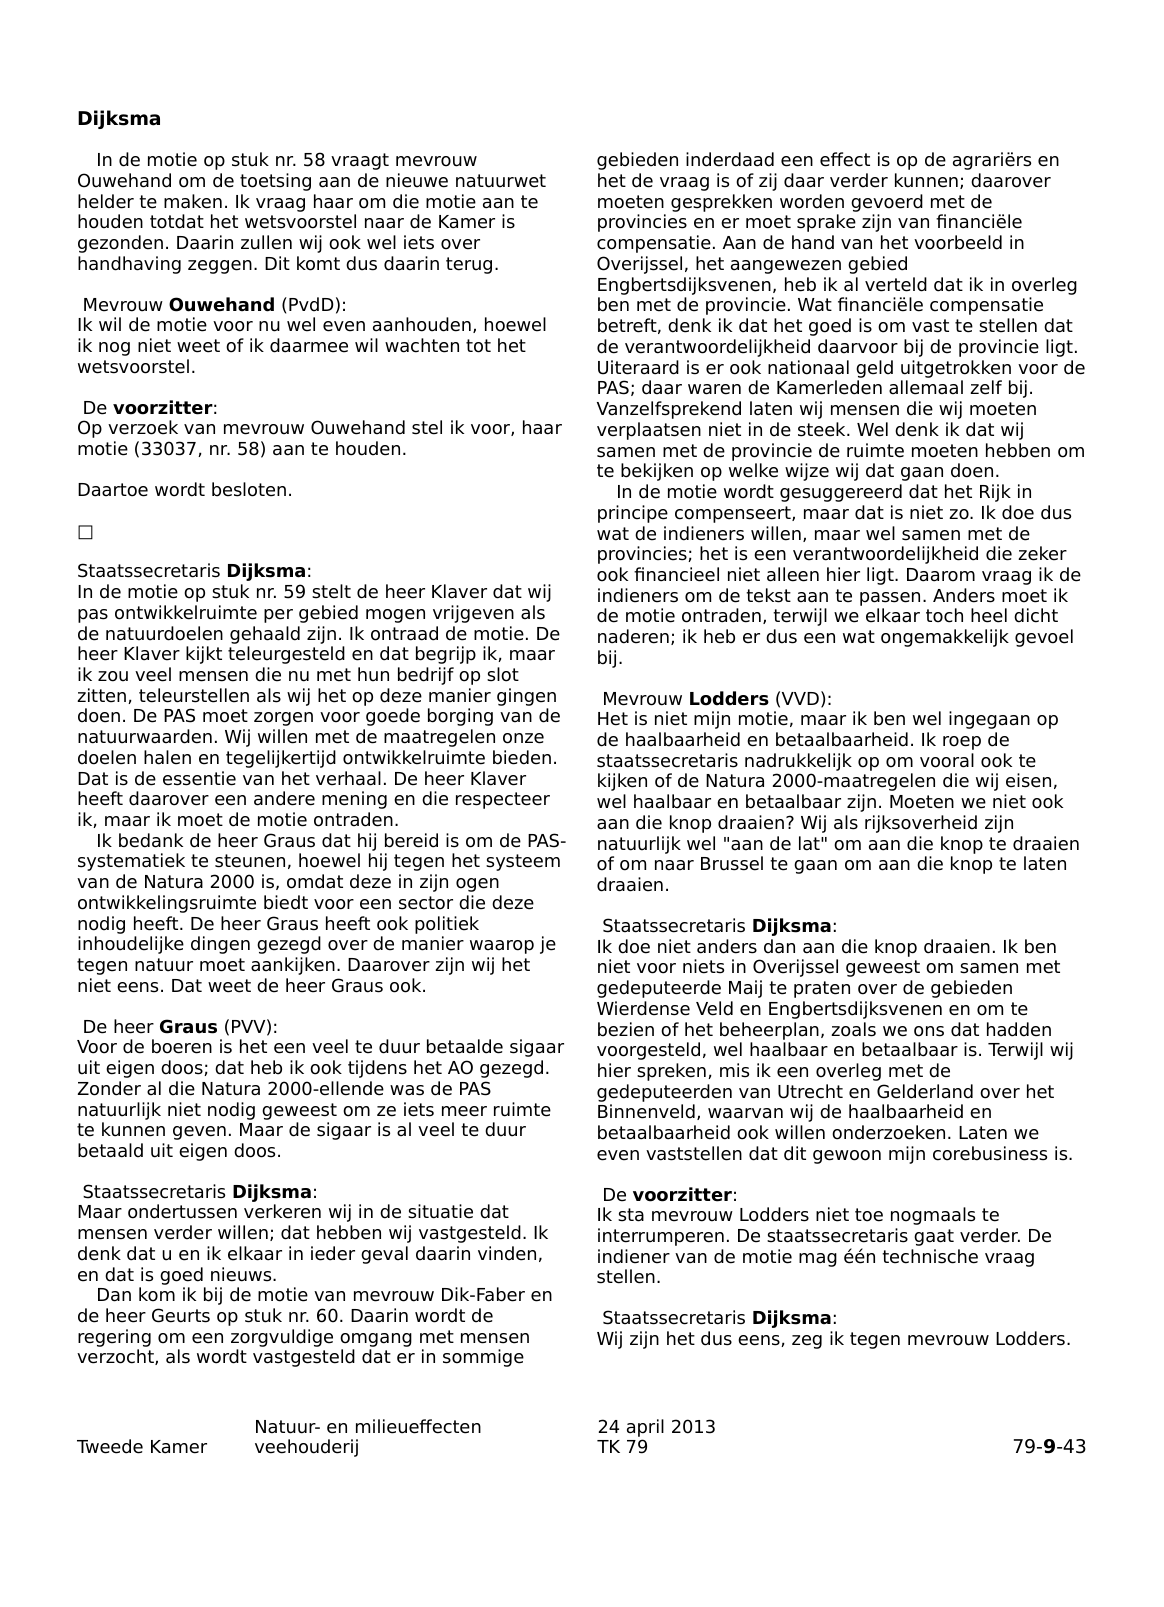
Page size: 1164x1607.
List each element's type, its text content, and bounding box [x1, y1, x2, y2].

text Ik bedank de heer Graus dat hij bereid is om de PAS-systematiek te steunen, hoewel hij tegen het systeem van de Natura 2000 is, omdat deze in zijn ogen ontwikkelingsruimte biedt voor een sector die deze nodig heeft. De heer Graus heeft ook politiek inhoudelijke dingen gezegd over de manier waarop je tegen natuur moet aankijken. Daarover zijn wij het niet eens. Dat weet de heer Graus ook. [77, 831, 567, 996]
text De heer Graus (PVV): [77, 1016, 567, 1037]
text Mevrouw Ouwehand (PvdD): [77, 294, 567, 315]
text Staatssecretaris Dijksma: [596, 1308, 1087, 1329]
text □ [77, 520, 567, 541]
text Ik doe niet anders dan aan die knop draaien. Ik ben niet voor niets in Overijssel geweest om samen met gedeputeerde Maij te praten over de gebieden Wierdense Veld en Engbertsdijksvenen en om te bezien of het beheerplan, zoals we ons dat hadden voorgesteld, wel haalbaar en betaalbaar is. Terwijl wij hier spreken, mis ik een overleg met de gedeputeerden van Utrecht en Gelderland over het Binnenveld, waarvan wij de haalbaarheid en betaalbaarheid ook willen onderzoeken. Laten we even vaststellen dat dit gewoon mijn corebusiness is. [596, 936, 1087, 1164]
text Daartoe wordt besloten. [77, 480, 567, 500]
text Staatssecretaris Dijksma: [77, 561, 567, 582]
text In de motie op stuk nr. 58 vraagt mevrouw Ouwehand om de toetsing aan de nieuwe natuurwet helder te maken. Ik vraag haar om die motie aan te houden totdat het wetsvoorstel naar de Kamer is gezonden. Daarin zullen wij ook wel iets over handhaving zeggen. Dit komt dus daarin terug. [77, 150, 567, 274]
text Het is niet mijn motie, maar ik ben wel ingegaan op de haalbaarheid en betaalbaarheid. Ik roep de staatssecretaris nadrukkelijk op om vooral ook te kijken of de Natura 2000-maatregelen die wij eisen, wel haalbaar en betaalbaar zijn. Moeten we niet ook aan die knop draaien? Wij als rijksoverheid zijn natuurlijk wel "aan de lat" om aan die knop te draaien of om naar Brussel te gaan om aan die knop te laten draaien. [596, 709, 1087, 896]
text Dan kom ik bij de motie van mevrouw Dik-Faber en de heer Geurts op stuk nr. 60. Daarin wordt de regering om een zorgvuldige omgang met mensen verzocht, als wordt vastgesteld dat er in sommige [77, 1285, 567, 1368]
text Staatssecretaris Dijksma: [77, 1182, 567, 1202]
text Staatssecretaris Dijksma: [596, 916, 1087, 936]
text Voor de boeren is het een veel te duur betaalde sigaar uit eigen doos; dat heb ik ook tijdens het AO gezegd. Zonder al die Natura 2000-ellende was de PAS natuurlijk niet nodig geweest om ze iets meer ruimte te kunnen geven. Maar de sigaar is al veel te duur betaald uit eigen doos. [77, 1037, 567, 1162]
text In de motie op stuk nr. 59 stelt de heer Klaver dat wij pas ontwikkelruimte per gebied mogen vrijgeven als de natuurdoelen gehaald zijn. Ik ontraad de motie. De heer Klaver kijkt teleurgesteld en dat begrijp ik, maar ik zou veel mensen die nu met hun bedrijf op slot zitten, teleurstellen als wij het op deze manier gingen doen. De PAS moet zorgen voor goede borging van de natuurwaarden. Wij willen met de maatregelen onze doelen halen en tegelijkertijd ontwikkelruimte bieden. Dat is de essentie van het verhaal. De heer Klaver heeft daarover een andere mening en die respecteer ik, maar ik moet de motie ontraden. [77, 582, 567, 831]
text Maar ondertussen verkeren wij in de situatie dat mensen verder willen; dat hebben wij vastgesteld. Ik denk dat u en ik elkaar in ieder geval daarin vinden, en dat is goed nieuws. [77, 1202, 567, 1285]
text Wij zijn het dus eens, zeg ik tegen mevrouw Lodders. [596, 1329, 1087, 1349]
text Ik sta mevrouw Lodders niet toe nogmaals te interrumperen. De staatssecretaris gaat verder. De indiener van de motie mag één technische vraag stellen. [596, 1205, 1087, 1288]
text Mevrouw Lodders (VVD): [596, 688, 1087, 709]
text Ik wil de motie voor nu wel even aanhouden, hoewel ik nog niet weet of ik daarmee wil wachten tot het wetsvoorstel. [77, 315, 567, 377]
text Op verzoek van mevrouw Ouwehand stel ik voor, haar motie (33037, nr. 58) aan te houden. [77, 418, 567, 460]
text De voorzitter: [596, 1184, 1087, 1205]
text In de motie wordt gesuggereerd dat het Rijk in principe compenseert, maar dat is niet zo. Ik doe dus wat de indieners willen, maar wel samen met de provincies; het is een verantwoordelijkheid die zeker ook financieel niet alleen hier ligt. Daarom vraag ik de indieners om de tekst aan te passen. Anders moet ik de motie ontraden, terwijl we elkaar toch heel dicht naderen; ik heb er dus een wat ongemakkelijk gevoel bij. [596, 482, 1087, 668]
text De voorzitter: [77, 397, 567, 418]
text gebieden inderdaad een effect is op de agrariërs en het de vraag is of zij daar verder kunnen; daarover moeten gesprekken worden gevoerd met de provincies en er moet sprake zijn van financiële compensatie. Aan de hand van het voorbeeld in Overijssel, het aangewezen gebied Engbertsdijksvenen, heb ik al verteld dat ik in overleg ben met de provincie. Wat financiële compensatie betreft, denk ik dat het goed is om vast te stellen dat de verantwoordelijkheid daarvoor bij de provincie ligt. Uiteraard is er ook nationaal geld uitgetrokken voor de PAS; daar waren de Kamerleden allemaal zelf bij. Vanzelfsprekend laten wij mensen die wij moeten verplaatsen niet in de steek. Wel denk ik dat wij samen met de provincie de ruimte moeten hebben om te bekijken op welke wijze wij dat gaan doen. [596, 150, 1087, 482]
